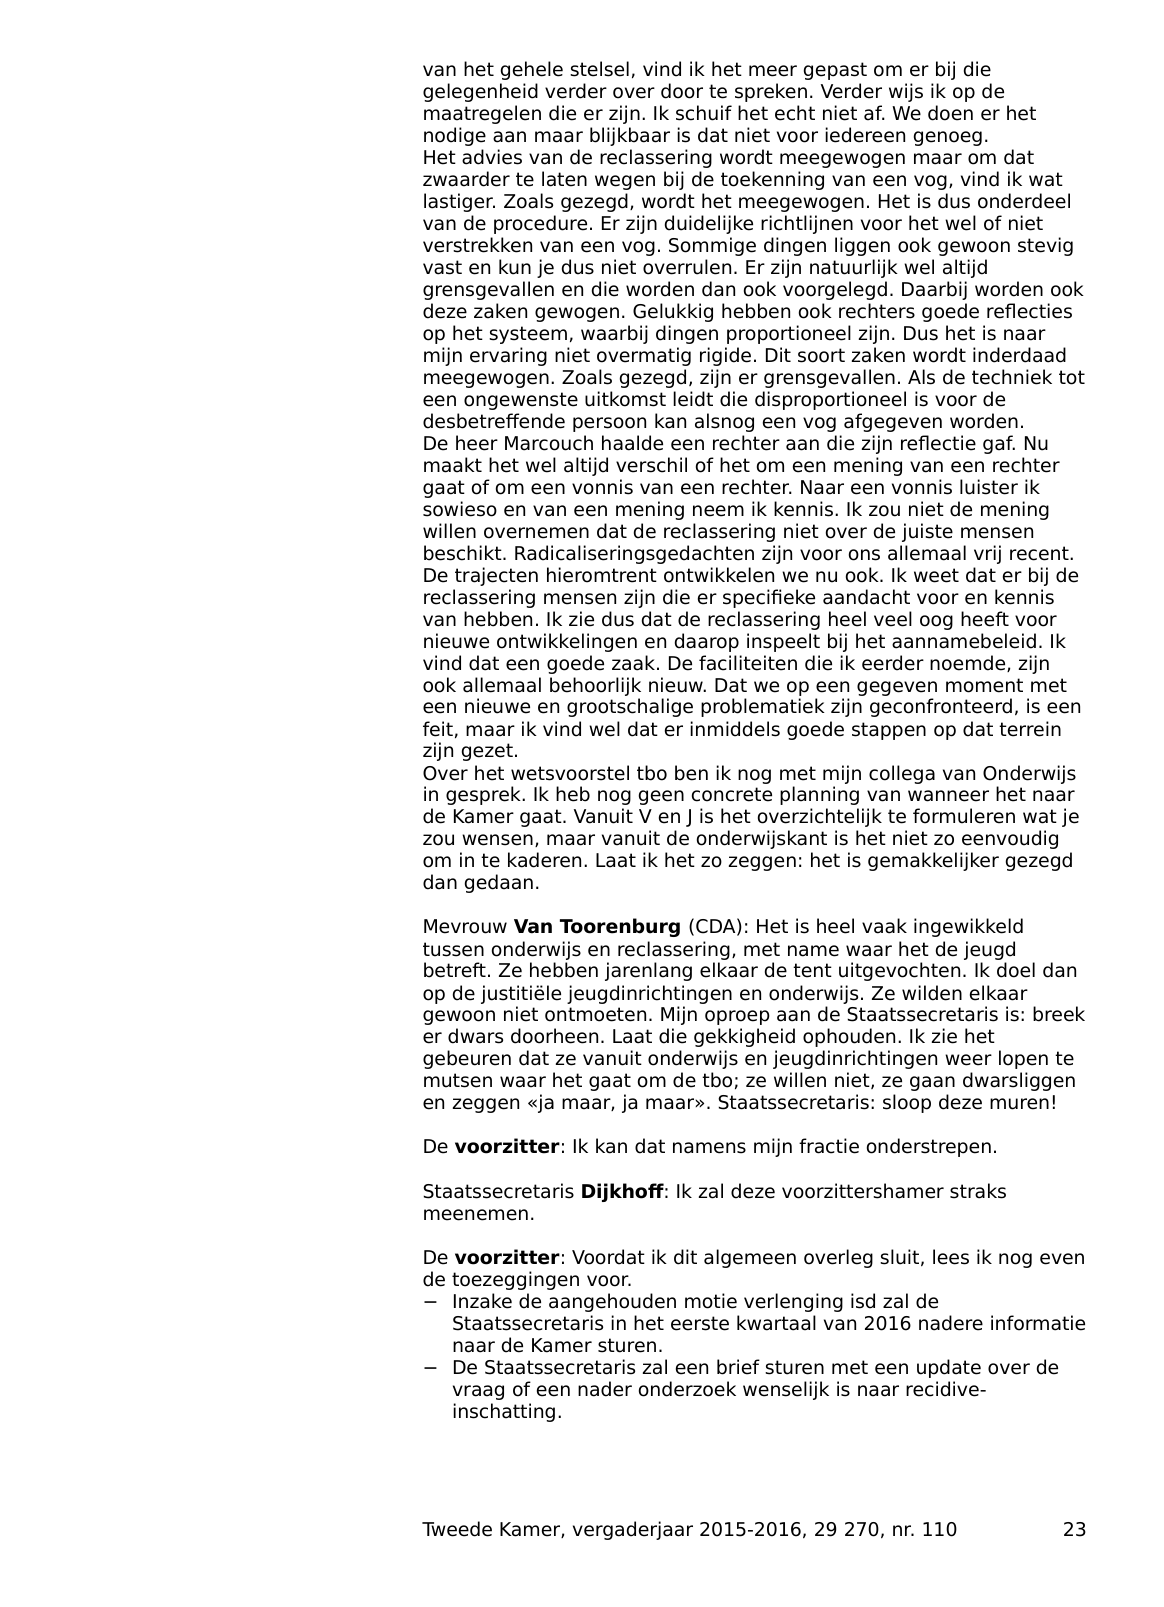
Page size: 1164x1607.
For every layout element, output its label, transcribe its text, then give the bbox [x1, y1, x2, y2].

text Staatssecretaris Dijkhoff: Ik zal deze voorzittershamer straks meenemen. [422, 1181, 1087, 1224]
text De heer Marcouch haalde een rechter aan die zijn reflectie gaf. Nu maakt het wel altijd verschil of het om een mening van een rechter gaat of om een vonnis van een rechter. Naar een vonnis luister ik sowieso en van een mening neem ik kennis. Ik zou niet de mening willen overnemen dat de reclassering niet over de juiste mensen beschikt. Radicaliseringsgedachten zijn voor ons allemaal vrij recent. De trajecten hieromtrent ontwikkelen we nu ook. Ik weet dat er bij de reclassering mensen zijn die er specifieke aandacht voor en kennis van hebben. Ik zie dus dat de reclassering heel veel oog heeft voor nieuwe ontwikkelingen en daarop inspeelt bij het aannamebeleid. Ik vind dat een goede zaak. De faciliteiten die ik eerder noemde, zijn ook allemaal behoorlijk nieuw. Dat we op een gegeven moment met een nieuwe en grootschalige problematiek zijn geconfronteerd, is een feit, maar ik vind wel dat er inmiddels goede stappen op dat terrein zijn gezet. [422, 433, 1087, 762]
text De voorzitter: Voordat ik dit algemeen overleg sluit, lees ik nog even de toezeggingen voor. [422, 1247, 1087, 1291]
text Over het wetsvoorstel tbo ben ik nog met mijn collega van Onderwijs in gesprek. Ik heb nog geen concrete planning van wanneer het naar de Kamer gaat. Vanuit V en J is het overzichtelijk te formuleren wat je zou wensen, maar vanuit de onderwijskant is het niet zo eenvoudig om in te kaderen. Laat ik het zo zeggen: het is gemakkelijker gezegd dan gedaan. [422, 762, 1087, 894]
text − De Staatssecretaris zal een brief sturen met een update over de vraag of een nader onderzoek wenselijk is naar recidive-inschatting. [422, 1357, 1087, 1423]
text van het gehele stelsel, vind ik het meer gepast om er bij die gelegenheid verder over door te spreken. Verder wijs ik op de maatregelen die er zijn. Ik schuif het echt niet af. We doen er het nodige aan maar blijkbaar is dat niet voor iedereen genoeg. [422, 59, 1087, 147]
text De voorzitter: Ik kan dat namens mijn fractie onderstrepen. [422, 1136, 1087, 1158]
text Het advies van de reclassering wordt meegewogen maar om dat zwaarder te laten wegen bij de toekenning van een vog, vind ik wat lastiger. Zoals gezegd, wordt het meegewogen. Het is dus onderdeel van de procedure. Er zijn duidelijke richtlijnen voor het wel of niet verstrekken van een vog. Sommige dingen liggen ook gewoon stevig vast en kun je dus niet overrulen. Er zijn natuurlijk wel altijd grensgevallen en die worden dan ook voorgelegd. Daarbij worden ook deze zaken gewogen. Gelukkig hebben ook rechters goede reflecties op het systeem, waarbij dingen proportioneel zijn. Dus het is naar mijn ervaring niet overmatig rigide. Dit soort zaken wordt inderdaad meegewogen. Zoals gezegd, zijn er grensgevallen. Als de techniek tot een ongewenste uitkomst leidt die disproportioneel is voor de desbetreffende persoon kan alsnog een vog afgegeven worden. [422, 147, 1087, 433]
text − Inzake de aangehouden motie verlenging isd zal de Staatssecretaris in het eerste kwartaal van 2016 nadere informatie naar de Kamer sturen. [422, 1291, 1087, 1357]
text Mevrouw Van Toorenburg (CDA): Het is heel vaak ingewikkeld tussen onderwijs en reclassering, met name waar het de jeugd betreft. Ze hebben jarenlang elkaar de tent uitgevochten. Ik doel dan op de justitiële jeugdinrichtingen en onderwijs. Ze wilden elkaar gewoon niet ontmoeten. Mijn oproep aan de Staatssecretaris is: breek er dwars doorheen. Laat die gekkigheid ophouden. Ik zie het gebeuren dat ze vanuit onderwijs en jeugdinrichtingen weer lopen te mutsen waar het gaat om de tbo; ze willen niet, ze gaan dwarsliggen en zeggen «ja maar, ja maar». Staatssecretaris: sloop deze muren! [422, 916, 1087, 1114]
